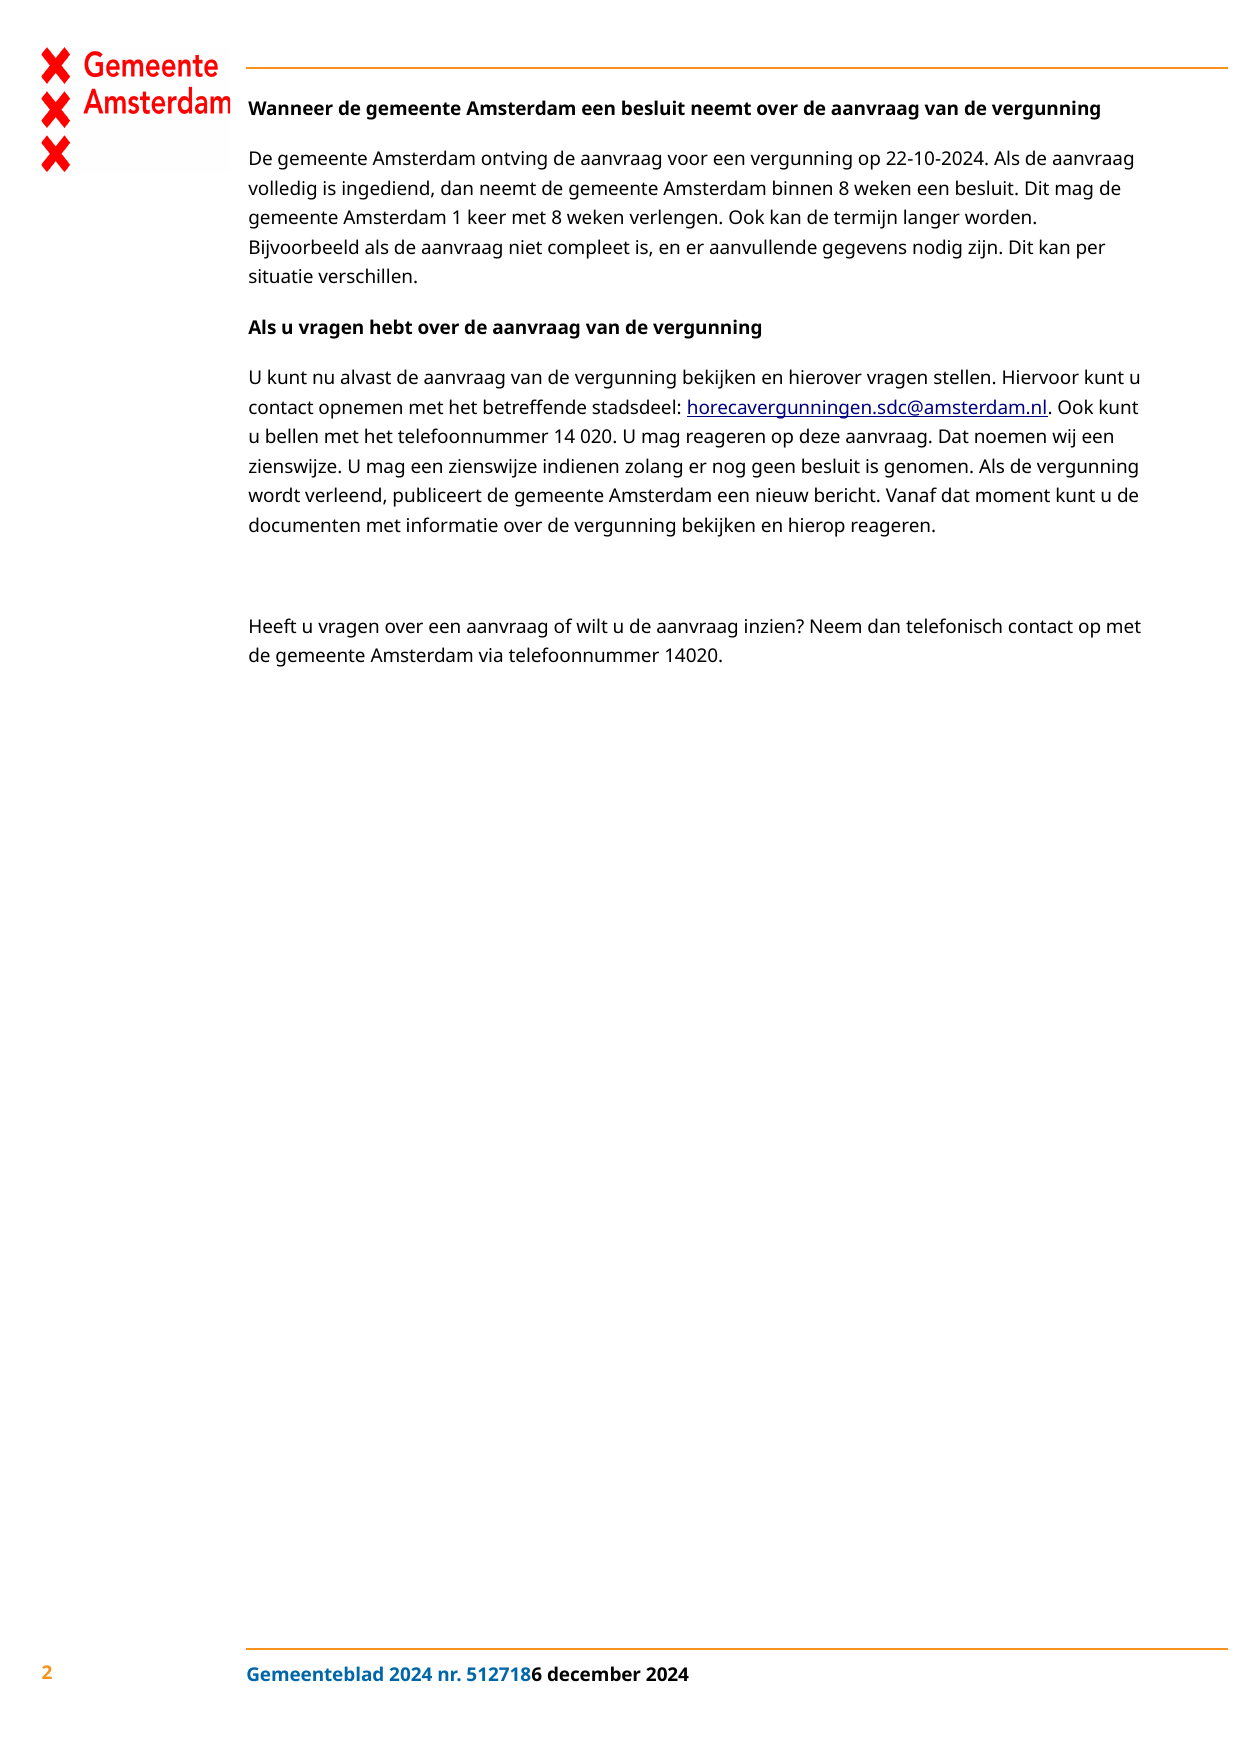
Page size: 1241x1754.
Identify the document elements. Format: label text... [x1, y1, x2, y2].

text De gemeente Amsterdam ontving de aanvraag voor een vergunning op 22-10-2024. Als de aanvraag volledig is ingediend, dan neemt de gemeente Amsterdam binnen 8 weken een besluit. Dit mag de gemeente Amsterdam 1 keer met 8 weken verlengen. Ook kan de termijn langer worden. Bijvoorbeeld als de aanvraag niet compleet is, en er aanvullende gegevens nodig zijn. Dit kan per situatie verschillen. [248, 145, 1152, 289]
picture [41, 47, 231, 172]
text Wanneer de gemeente Amsterdam een besluit neemt over de aanvraag van de vergunning [248, 95, 1152, 121]
text Heeft u vragen over een aanvraag of wilt u de aanvraag inzien? Neem dan telefonisch contact op met de gemeente Amsterdam via telefoonnummer 14020. [248, 613, 1152, 668]
text Als u vragen hebt over de aanvraag van de vergunning [248, 314, 1152, 340]
text U kunt nu alvast de aanvraag van de vergunning bekijken en hierover vragen stellen. Hiervoor kunt u contact opnemen met het betreffende stadsdeel: horecavergunningen.sdc@amsterdam.nl. Ook kunt u bellen met het telefoonnummer 14 020. U mag reageren op deze aanvraag. Dat noemen wij een zienswijze. U mag een zienswijze indienen zolang er nog geen besluit is genomen. Als de vergunning wordt verleend, publiceert de gemeente Amsterdam een nieuw bericht. Vanaf dat moment kunt u de documenten met informatie over de vergunning bekijken en hierop reageren. [248, 364, 1152, 538]
